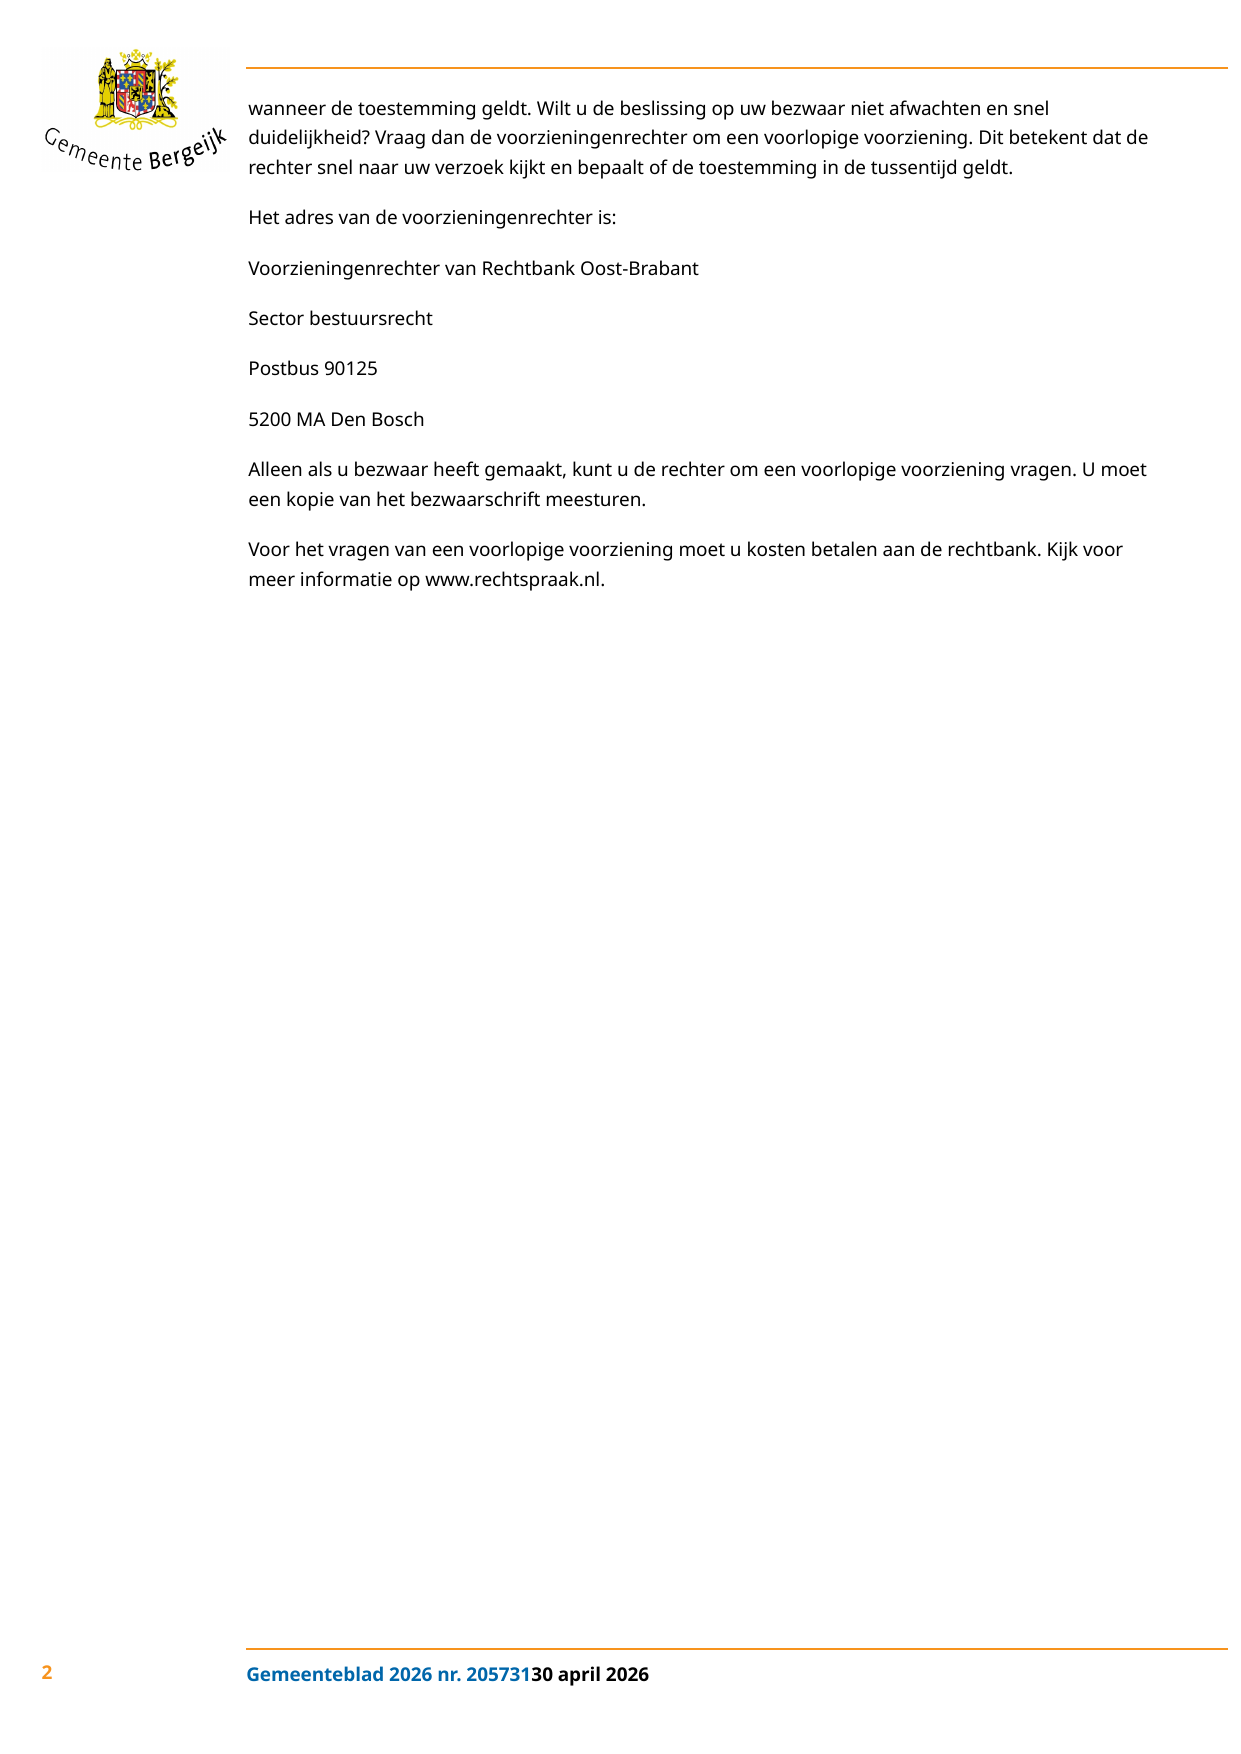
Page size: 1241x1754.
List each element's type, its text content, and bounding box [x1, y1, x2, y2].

picture [41, 47, 231, 172]
text 5200 MA Den Bosch [248, 406, 1152, 432]
text wanneer de toestemming geldt. Wilt u de beslissing op uw bezwaar niet afwachten en snel duidelijkheid? Vraag dan de voorzieningenrechter om een voorlopige voorziening. Dit betekent dat de rechter snel naar uw verzoek kijkt en bepaalt of de toestemming in de tussentijd geldt. [248, 95, 1152, 180]
text Voor het vragen van een voorlopige voorziening moet u kosten betalen aan de rechtbank. Kijk voor meer informatie op www.rechtspraak.nl. [248, 536, 1152, 592]
text Het adres van de voorzieningenrechter is: [248, 204, 1152, 230]
text Postbus 90125 [248, 356, 1152, 381]
text Voorzieningenrechter van Rechtbank Oost-Brabant [248, 255, 1152, 281]
text Alleen als u bezwaar heeft gemaakt, kunt u de rechter om een voorlopige voorziening vragen. U moet een kopie van het bezwaarschrift meesturen. [248, 456, 1152, 512]
text Sector bestuursrecht [248, 305, 1152, 331]
